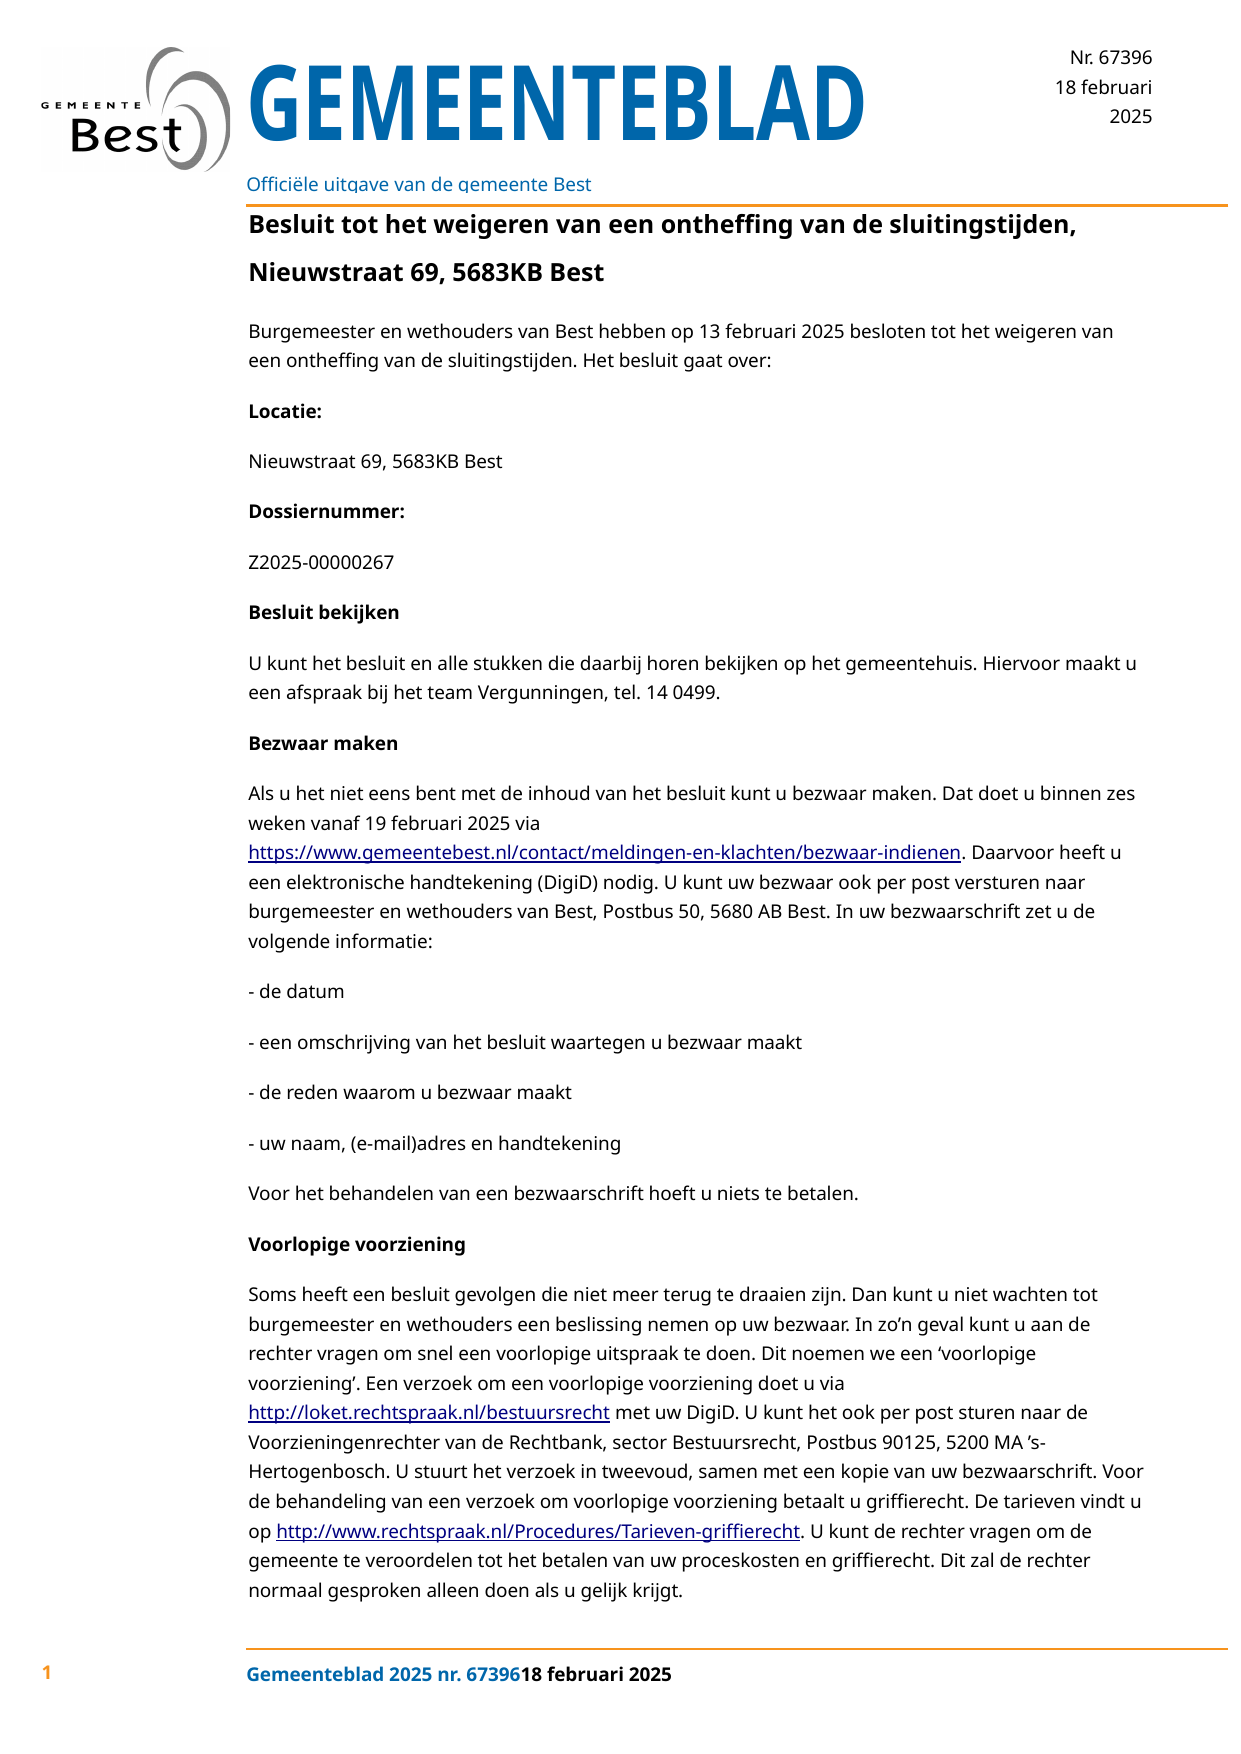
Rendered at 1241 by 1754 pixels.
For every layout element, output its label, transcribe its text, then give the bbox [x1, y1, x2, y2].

text - de datum [248, 979, 1152, 1004]
text Voor het behandelen van een bezwaarschrift hoeft u niets te betalen. [248, 1180, 1152, 1206]
text - uw naam, (e-mail)adres en handtekening [248, 1130, 1152, 1156]
text Locatie: [248, 398, 1152, 424]
text Als u het niet eens bent met de inhoud van het besluit kunt u bezwaar maken. Dat doet u binnen zes weken vanaf 19 februari 2025 via https://www.gemeentebest.nl/contact/meldingen-en-klachten/bezwaar-indienen. Daarvoor heeft u een elektronische handtekening (DigiD) nodig. U kunt uw bezwaar ook per post versturen naar burgemeester en wethouders van Best, Postbus 50, 5680 AB Best. In uw bezwaarschrift zet u de volgende informatie: [248, 780, 1152, 954]
text Besluit tot het weigeren van een ontheffing van de sluitingstijden, Nieuwstraat 69, 5683KB Best [248, 207, 1152, 288]
text - de reden waarom u bezwaar maakt [248, 1079, 1152, 1105]
text Voorlopige voorziening [248, 1231, 1152, 1257]
text Soms heeft een besluit gevolgen die niet meer terug te draaien zijn. Dan kunt u niet wachten tot burgemeester en wethouders een beslissing nemen op uw bezwaar. In zo’n geval kunt u aan de rechter vragen om snel een voorlopige uitspraak te doen. Dit noemen we een ‘voorlopige voorziening’. Een verzoek om een voorlopige voorziening doet u via http://loket.rechtspraak.nl/bestuursrecht met uw DigiD. U kunt het ook per post sturen naar de Voorzieningenrechter van de Rechtbank, sector Bestuursrecht, Postbus 90125, 5200 MA ’s-Hertogenbosch. U stuurt het verzoek in tweevoud, samen met een kopie van uw bezwaarschrift. Voor de behandeling van een verzoek om voorlopige voorziening betaalt u griffierecht. De tarieven vindt u op http://www.rechtspraak.nl/Procedures/Tarieven-griffierecht. U kunt de rechter vragen om de gemeente te veroordelen tot het betalen van uw proceskosten en griffierecht. Dit zal de rechter normaal gesproken alleen doen als u gelijk krijgt. [248, 1281, 1152, 1603]
picture [41, 47, 231, 172]
text Nieuwstraat 69, 5683KB Best [248, 448, 1152, 474]
text Z2025-00000267 [248, 549, 1152, 575]
text Burgemeester en wethouders van Best hebben op 13 februari 2025 besloten tot het weigeren van een ontheffing van de sluitingstijden. Het besluit gaat over: [248, 318, 1152, 373]
text U kunt het besluit en alle stukken die daarbij horen bekijken op het gemeentehuis. Hiervoor maakt u een afspraak bij het team Vergunningen, tel. 14 0499. [248, 650, 1152, 705]
text Bezwaar maken [248, 730, 1152, 756]
text Dossiernummer: [248, 499, 1152, 524]
text Besluit bekijken [248, 599, 1152, 625]
text - een omschrijving van het besluit waartegen u bezwaar maakt [248, 1029, 1152, 1055]
